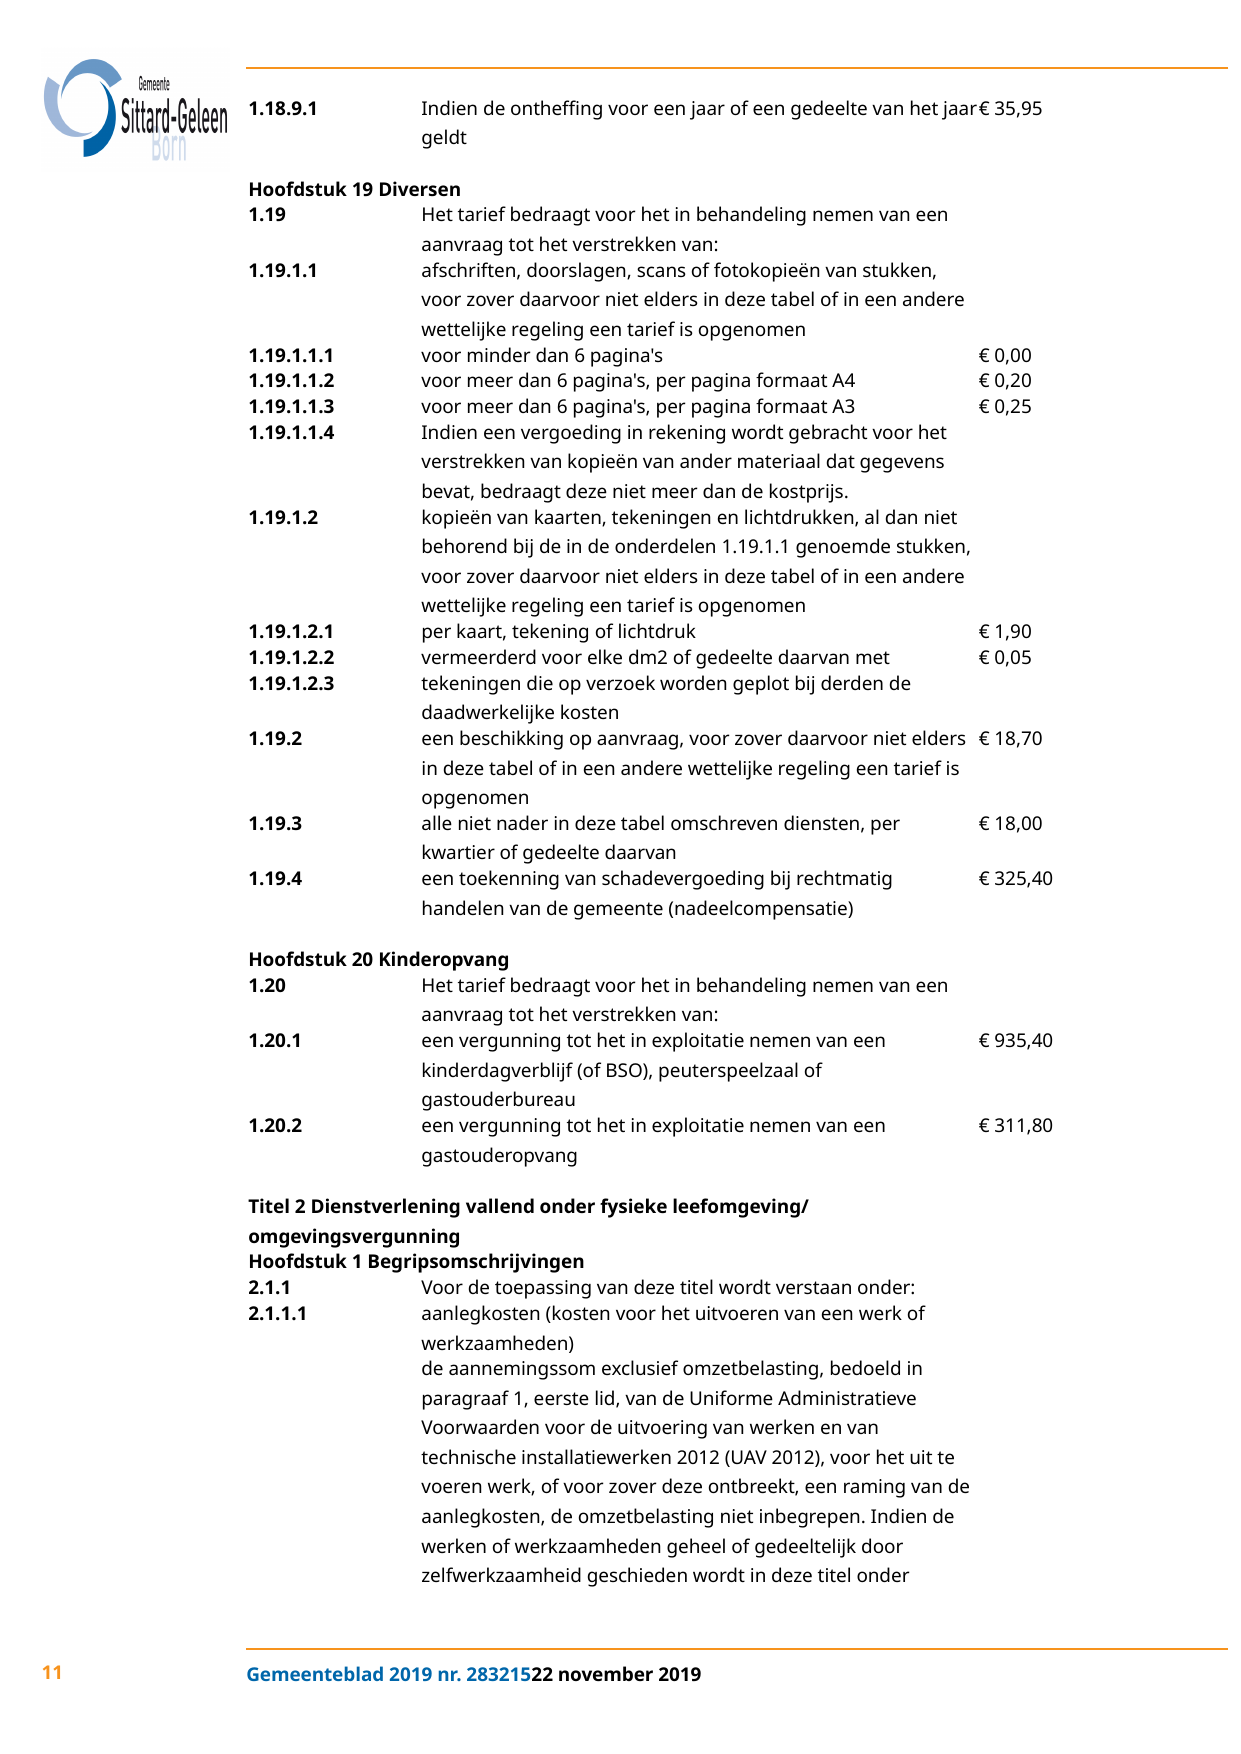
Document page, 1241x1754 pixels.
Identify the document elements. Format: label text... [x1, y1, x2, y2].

table_cell [979, 946, 1152, 972]
table_cell de aannemingssom exclusief omzetbelasting, bedoeld in paragraaf 1, eerste lid, van de Uniforme Administratieve Voorwaarden voor de uitvoering van werken en van technische installatiewerken 2012 (UAV 2012), voor het uit te voeren werk, of voor zover deze ontbreekt, een raming van de aanlegkosten, de omzetbelasting niet inbegrepen. Indien de werken of werkzaamheden geheel of gedeeltelijk door zelfwerkzaamheid geschieden wordt in deze titel onder [421, 1355, 978, 1588]
table_cell [979, 1249, 1152, 1274]
table_cell voor meer dan 6 pagina's, per pagina formaat A3 [421, 393, 978, 419]
table_cell 1.19.1.2.3 [248, 670, 421, 725]
table_cell [979, 419, 1152, 504]
table_cell [248, 1355, 421, 1588]
table_cell voor minder dan 6 pagina's [421, 342, 978, 367]
table_cell [979, 1168, 1152, 1193]
table_cell een beschikking op aanvraag, voor zover daarvoor niet elders in deze tabel of in een andere wettelijke regeling een tarief is opgenomen [421, 725, 978, 810]
table_cell Voor de toepassing van deze titel wordt verstaan onder: [421, 1274, 978, 1300]
table_cell 1.19.1.2 [248, 504, 421, 618]
table_cell 1.19.3 [248, 810, 421, 865]
table_cell aanlegkosten (kosten voor het uitvoeren van een werk of werkzaamheden) [421, 1300, 978, 1355]
table_cell 1.19.1.2.1 [248, 618, 421, 644]
table_cell [421, 150, 978, 176]
table_cell een toekenning van schadevergoeding bij rechtmatig handelen van de gemeente (nadeelcompensatie) [421, 865, 978, 921]
table_cell € 0,20 [979, 368, 1152, 393]
table_cell [248, 150, 421, 176]
table_cell Het tarief bedraagt voor het in behandeling nemen van een aanvraag tot het verstrekken van: [421, 202, 978, 257]
table_cell Hoofdstuk 19 Diversen [248, 176, 978, 202]
table_cell [979, 1355, 1152, 1588]
table_cell € 18,00 [979, 810, 1152, 865]
table_cell [421, 1168, 978, 1193]
table_cell € 1,90 [979, 618, 1152, 644]
table_cell [421, 921, 978, 946]
table_cell 1.19 [248, 202, 421, 257]
table_cell € 0,05 [979, 644, 1152, 670]
table_cell € 325,40 [979, 865, 1152, 921]
table_cell Indien een vergoeding in rekening wordt gebracht voor het verstrekken van kopieën van ander materiaal dat gegevens bevat, bedraagt deze niet meer dan de kostprijs. [421, 419, 978, 504]
table_cell 1.19.1.1.2 [248, 368, 421, 393]
table_cell € 935,40 [979, 1028, 1152, 1112]
table_cell Indien de ontheffing voor een jaar of een gedeelte van het jaar geldt [421, 95, 978, 150]
table_cell vermeerderd voor elke dm2 of gedeelte daarvan met [421, 644, 978, 670]
table_cell € 18,70 [979, 725, 1152, 810]
table_cell [248, 921, 421, 946]
table_cell [979, 972, 1152, 1027]
table_cell 1.19.1.1.3 [248, 393, 421, 419]
table_cell 2.1.1.1 [248, 1300, 421, 1355]
table_cell kopieën van kaarten, tekeningen en lichtdrukken, al dan niet behorend bij de in de onderdelen 1.19.1.1 genoemde stukken, voor zover daarvoor niet elders in deze tabel of in een andere wettelijke regeling een tarief is opgenomen [421, 504, 978, 618]
table_cell 1.19.4 [248, 865, 421, 921]
table_cell een vergunning tot het in exploitatie nemen van een kinderdagverblijf (of BSO), peuterspeelzaal of gastouderbureau [421, 1028, 978, 1112]
table_cell [979, 670, 1152, 725]
table_cell Titel 2 Dienstverlening vallend onder fysieke leefomgeving/ omgevingsvergunning [248, 1193, 978, 1249]
table_cell 1.19.1.1.1 [248, 342, 421, 367]
picture [41, 47, 231, 172]
table_cell 1.18.9.1 [248, 95, 421, 150]
table_cell [979, 176, 1152, 202]
table_cell Hoofdstuk 20 Kinderopvang [248, 946, 978, 972]
table_cell 2.1.1 [248, 1274, 421, 1300]
table_cell [248, 1168, 421, 1193]
table_cell [979, 257, 1152, 342]
table_cell [979, 504, 1152, 618]
table_cell tekeningen die op verzoek worden geplot bij derden de daadwerkelijke kosten [421, 670, 978, 725]
table_cell [979, 1193, 1152, 1249]
table_cell [979, 921, 1152, 946]
table_cell [979, 150, 1152, 176]
table_cell 1.20 [248, 972, 421, 1027]
table_cell een vergunning tot het in exploitatie nemen van een gastouderopvang [421, 1112, 978, 1168]
table_cell voor meer dan 6 pagina's, per pagina formaat A4 [421, 368, 978, 393]
table_cell 1.19.1.2.2 [248, 644, 421, 670]
table_cell 1.19.2 [248, 725, 421, 810]
table_cell 1.20.1 [248, 1028, 421, 1112]
table_cell € 0,00 [979, 342, 1152, 367]
table_cell 1.19.1.1.4 [248, 419, 421, 504]
table_cell afschriften, doorslagen, scans of fotokopieën van stukken, voor zover daarvoor niet elders in deze tabel of in een andere wettelijke regeling een tarief is opgenomen [421, 257, 978, 342]
table_cell € 35,95 [979, 95, 1152, 150]
table_cell Het tarief bedraagt voor het in behandeling nemen van een aanvraag tot het verstrekken van: [421, 972, 978, 1027]
table_cell [979, 202, 1152, 257]
table_cell 1.19.1.1 [248, 257, 421, 342]
table_cell 1.20.2 [248, 1112, 421, 1168]
table_cell Hoofdstuk 1 Begripsomschrijvingen [248, 1249, 978, 1274]
table_cell [979, 1300, 1152, 1355]
table_cell alle niet nader in deze tabel omschreven diensten, per kwartier of gedeelte daarvan [421, 810, 978, 865]
table_cell € 0,25 [979, 393, 1152, 419]
table_cell [979, 1274, 1152, 1300]
table_cell € 311,80 [979, 1112, 1152, 1168]
table_cell per kaart, tekening of lichtdruk [421, 618, 978, 644]
